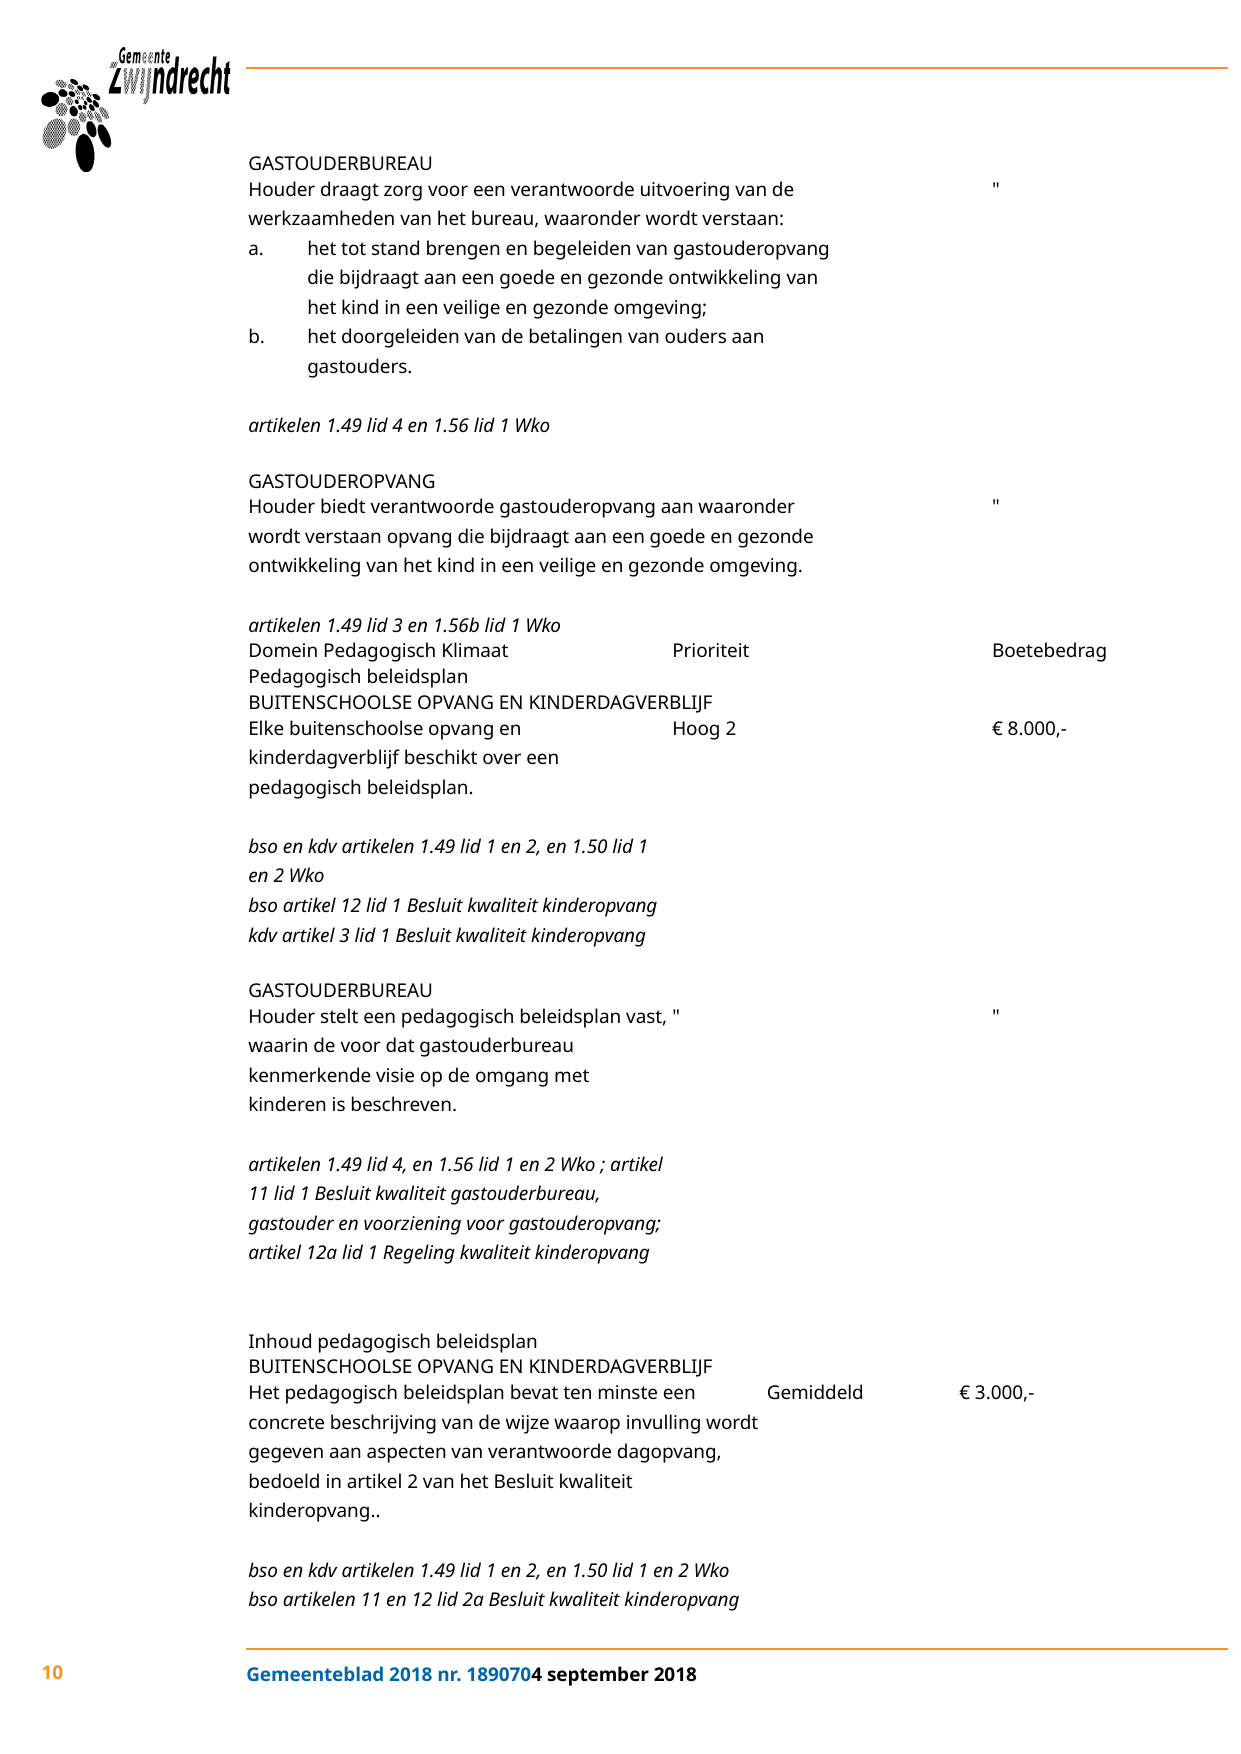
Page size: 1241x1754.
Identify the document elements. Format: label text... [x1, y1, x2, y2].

table_cell GASTOUDERBUREAU [248, 150, 832, 176]
table_cell [992, 150, 1152, 176]
table_cell Prioriteit [672, 638, 992, 663]
table_cell Het pedagogisch beleidsplan bevat ten minste een concrete beschrijving van de wijze waarop invulling wordt gegeven aan aspecten van verantwoorde dagopvang, bedoeld in artikel 2 van het Besluit kwaliteit kinderopvang.. bso en kdv artikelen 1.49 lid 1 en 2, en 1.50 lid 1 en 2 Wko bso artikelen 11 en 12 lid 2a Besluit kwaliteit kinderopvang [248, 1379, 767, 1612]
table_cell Gemiddeld [767, 1379, 959, 1612]
table_cell [992, 95, 1152, 150]
table_cell [672, 977, 992, 1003]
table_cell GASTOUDEROPVANG [248, 468, 832, 493]
table_cell Hoog 2 [672, 715, 992, 977]
table_cell Houder draagt zorg voor een verantwoorde uitvoering van de werkzaamheden van het bureau, waaronder wordt verstaan: het tot stand brengen en begeleiden van gastouderopvang die bijdraagt aan een goede en gezonde ontwikkeling van het kind in een veilige en gezonde omgeving; het doorgeleiden van de betalingen van ouders aan gastouders. artikelen 1.49 lid 4 en 1.56 lid 1 Wko [248, 176, 832, 468]
table_cell [992, 468, 1152, 493]
table_cell [832, 150, 992, 176]
table_cell Houder stelt een pedagogisch beleidsplan vast, waarin de voor dat gastouderbureau kenmerkende visie op de omgang met kinderen is beschreven. artikelen 1.49 lid 4, en 1.56 lid 1 en 2 Wko ; artikel 11 lid 1 Besluit kwaliteit gastouderbureau, gastouder en voorziening voor gastouderopvang; artikel 12a lid 1 Regeling kwaliteit kinderopvang [248, 1003, 672, 1295]
table_cell Elke buitenschoolse opvang en kinderdagverblijf beschikt over een pedagogisch beleidsplan. bso en kdv artikelen 1.49 lid 1 en 2, en 1.50 lid 1 en 2 Wko bso artikel 12 lid 1 Besluit kwaliteit kinderopvang kdv artikel 3 lid 1 Besluit kwaliteit kinderopvang [248, 715, 672, 977]
table_cell " [992, 1003, 1152, 1295]
table_cell € 3.000,- [959, 1379, 1152, 1612]
table_cell [248, 95, 832, 150]
table_cell Houder biedt verantwoorde gastouderopvang aan waaronder wordt verstaan opvang die bijdraagt aan een goede en gezonde ontwikkeling van het kind in een veilige en gezonde omgeving. artikelen 1.49 lid 3 en 1.56b lid 1 Wko [248, 494, 832, 638]
table_cell [832, 95, 992, 150]
table_cell [832, 494, 992, 638]
table_cell " [992, 176, 1152, 468]
table_cell BUITENSCHOOLSE OPVANG EN KINDERDAGVERBLIJF [248, 1354, 1152, 1379]
table_cell BUITENSCHOOLSE OPVANG EN KINDERDAGVERBLIJF [248, 689, 1152, 715]
table_cell € 8.000,- [992, 715, 1152, 977]
table_cell Boetebedrag [992, 638, 1152, 663]
table_cell Pedagogisch beleidsplan [248, 663, 1152, 689]
table_cell " [672, 1003, 992, 1295]
table_cell Domein Pedagogisch Klimaat [248, 638, 672, 663]
picture [41, 47, 231, 172]
table_cell [832, 176, 992, 468]
table_cell GASTOUDERBUREAU [248, 977, 672, 1003]
table_header Inhoud pedagogisch beleidsplan [248, 1328, 1152, 1353]
table_cell [832, 468, 992, 493]
table_cell [992, 977, 1152, 1003]
table_cell " [992, 494, 1152, 638]
